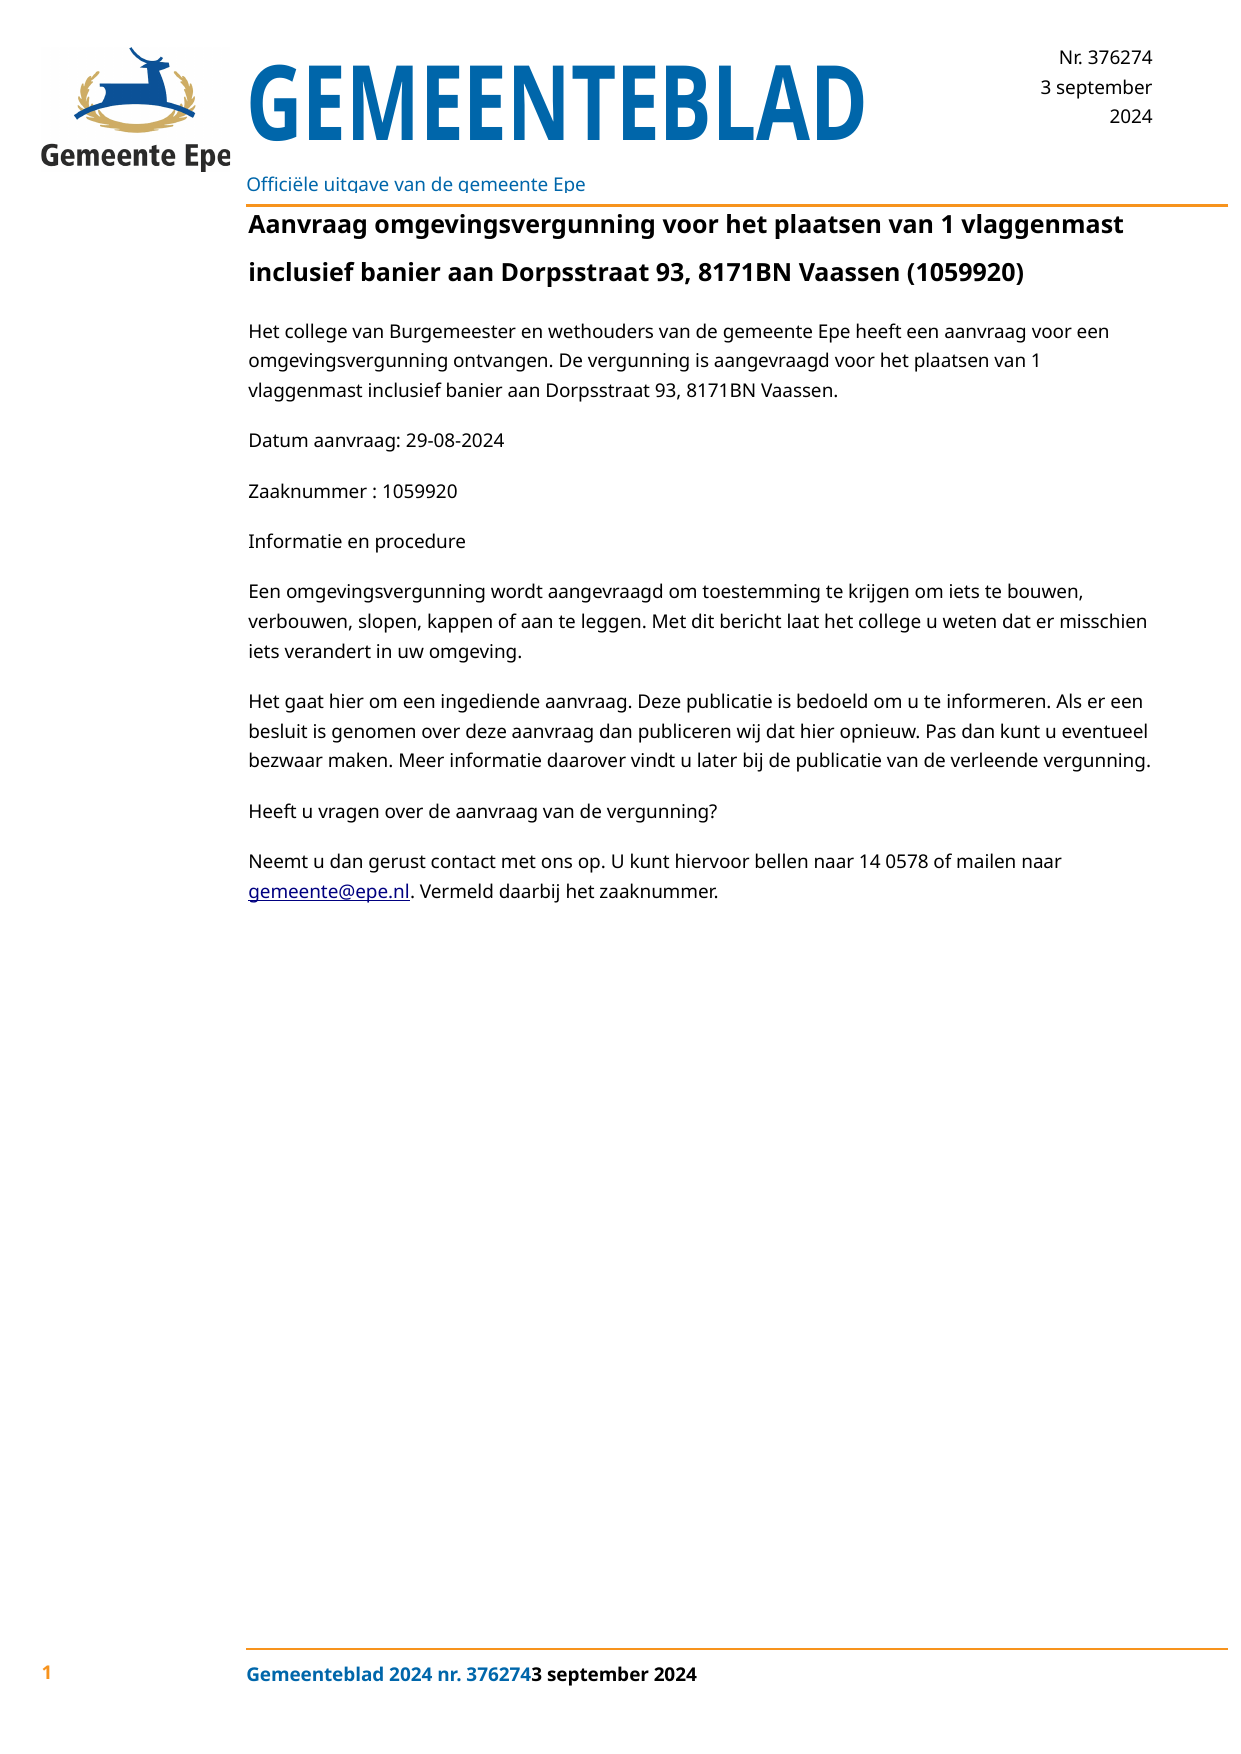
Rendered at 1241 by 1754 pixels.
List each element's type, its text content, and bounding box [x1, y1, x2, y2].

text Datum aanvraag: 29-08-2024 [248, 427, 1152, 453]
text Zaaknummer : 1059920 [248, 478, 1152, 504]
text Het college van Burgemeester en wethouders van de gemeente Epe heeft een aanvraag voor een omgevingsvergunning ontvangen. De vergunning is aangevraagd voor het plaatsen van 1 vlaggenmast inclusief banier aan Dorpsstraat 93, 8171BN Vaassen. [248, 318, 1152, 403]
picture [41, 47, 231, 172]
text Neemt u dan gerust contact met ons op. U kunt hiervoor bellen naar 14 0578 of mailen naar gemeente@epe.nl. Vermeld daarbij het zaaknummer. [248, 848, 1152, 904]
text Informatie en procedure [248, 528, 1152, 554]
text Heeft u vragen over de aanvraag van de vergunning? [248, 798, 1152, 824]
text Het gaat hier om een ingediende aanvraag. Deze publicatie is bedoeld om u te informeren. Als er een besluit is genomen over deze aanvraag dan publiceren wij dat hier opnieuw. Pas dan kunt u eventueel bezwaar maken. Meer informatie daarover vindt u later bij de publicatie van de verleende vergunning. [248, 688, 1152, 773]
text Aanvraag omgevingsvergunning voor het plaatsen van 1 vlaggenmast inclusief banier aan Dorpsstraat 93, 8171BN Vaassen (1059920) [248, 207, 1152, 288]
text Een omgevingsvergunning wordt aangevraagd om toestemming te krijgen om iets te bouwen, verbouwen, slopen, kappen of aan te leggen. Met dit bericht laat het college u weten dat er misschien iets verandert in uw omgeving. [248, 579, 1152, 664]
